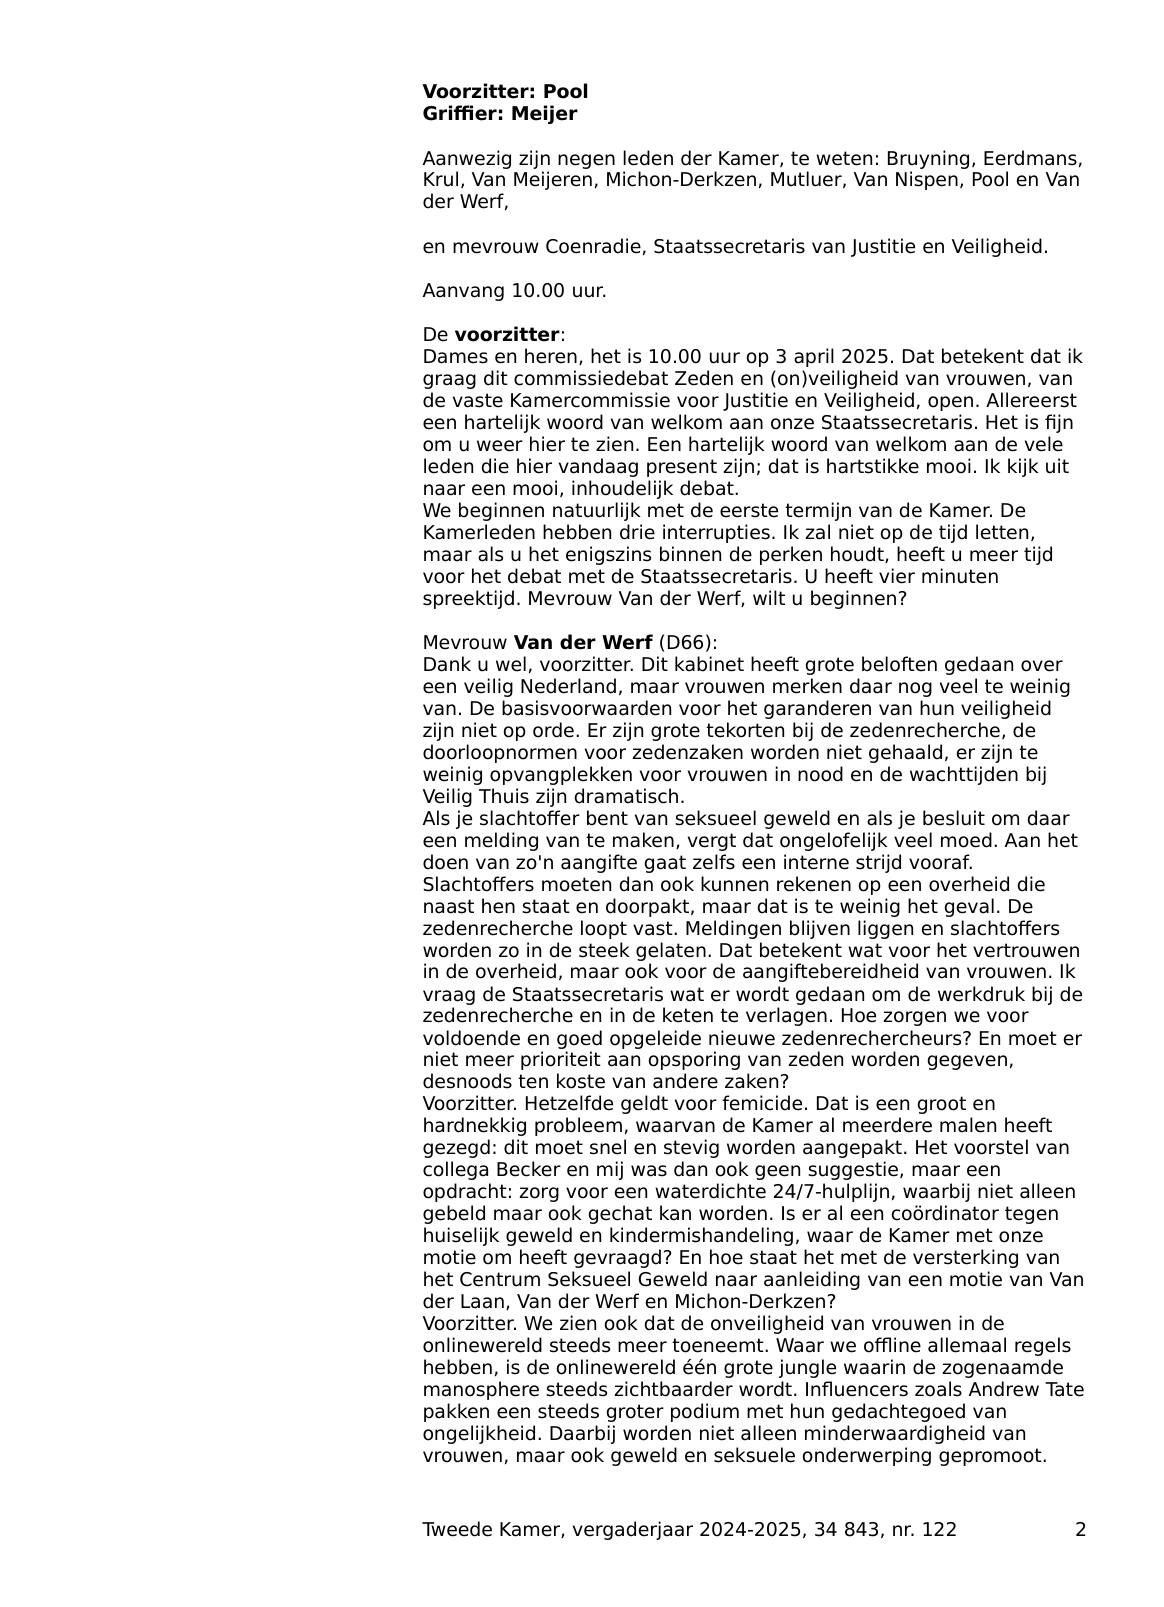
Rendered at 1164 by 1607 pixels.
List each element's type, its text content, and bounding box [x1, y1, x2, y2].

text Voorzitter. Hetzelfde geldt voor femicide. Dat is een groot en hardnekkig probleem, waarvan de Kamer al meerdere malen heeft gezegd: dit moet snel en stevig worden aangepakt. Het voorstel van collega Becker en mij was dan ook geen suggestie, maar een opdracht: zorg voor een waterdichte 24/7-hulplijn, waarbij niet alleen gebeld maar ook gechat kan worden. Is er al een coördinator tegen huiselijk geweld en kindermishandeling, waar de Kamer met onze motie om heeft gevraagd? En hoe staat het met de versterking van het Centrum Seksueel Geweld naar aanleiding van een motie van Van der Laan, Van der Werf en Michon-Derkzen? [422, 1093, 1087, 1313]
text Aanvang 10.00 uur. [422, 280, 1087, 302]
text De voorzitter: [422, 324, 1087, 346]
text Mevrouw Van der Werf (D66): [422, 632, 1087, 654]
text en mevrouw Coenradie, Staatssecretaris van Justitie en Veiligheid. [422, 236, 1087, 257]
text Voorzitter: Pool [422, 81, 1087, 103]
text Dames en heren, het is 10.00 uur op 3 april 2025. Dat betekent dat ik graag dit commissiedebat Zeden en (on)veiligheid van vrouwen, van de vaste Kamercommissie voor Justitie en Veiligheid, open. Allereerst een hartelijk woord van welkom aan onze Staatssecretaris. Het is fijn om u weer hier te zien. Een hartelijk woord van welkom aan de vele leden die hier vandaag present zijn; dat is hartstikke mooi. Ik kijk uit naar een mooi, inhoudelijk debat. [422, 346, 1087, 500]
text Voorzitter. We zien ook dat de onveiligheid van vrouwen in de onlinewereld steeds meer toeneemt. Waar we offline allemaal regels hebben, is de onlinewereld één grote jungle waarin de zogenaamde manosphere steeds zichtbaarder wordt. Influencers zoals Andrew Tate pakken een steeds groter podium met hun gedachtegoed van ongelijkheid. Daarbij worden niet alleen minderwaardigheid van vrouwen, maar ook geweld en seksuele onderwerping gepromoot. [422, 1313, 1087, 1467]
text Aanwezig zijn negen leden der Kamer, te weten: Bruyning, Eerdmans, Krul, Van Meijeren, Michon-Derkzen, Mutluer, Van Nispen, Pool en Van der Werf, [422, 147, 1087, 213]
text Dank u wel, voorzitter. Dit kabinet heeft grote beloften gedaan over een veilig Nederland, maar vrouwen merken daar nog veel te weinig van. De basisvoorwaarden voor het garanderen van hun veiligheid zijn niet op orde. Er zijn grote tekorten bij de zedenrecherche, de doorloopnormen voor zedenzaken worden niet gehaald, er zijn te weinig opvangplekken voor vrouwen in nood en de wachttijden bij Veilig Thuis zijn dramatisch. [422, 654, 1087, 808]
text Griffier: Meijer [422, 103, 1087, 125]
text We beginnen natuurlijk met de eerste termijn van de Kamer. De Kamerleden hebben drie interrupties. Ik zal niet op de tijd letten, maar als u het enigszins binnen de perken houdt, heeft u meer tijd voor het debat met de Staatssecretaris. U heeft vier minuten spreektijd. Mevrouw Van der Werf, wilt u beginnen? [422, 500, 1087, 609]
text Als je slachtoffer bent van seksueel geweld en als je besluit om daar een melding van te maken, vergt dat ongelofelijk veel moed. Aan het doen van zo'n aangifte gaat zelfs een interne strijd vooraf. Slachtoffers moeten dan ook kunnen rekenen op een overheid die naast hen staat en doorpakt, maar dat is te weinig het geval. De zedenrecherche loopt vast. Meldingen blijven liggen en slachtoffers worden zo in de steek gelaten. Dat betekent wat voor het vertrouwen in de overheid, maar ook voor de aangiftebereidheid van vrouwen. Ik vraag de Staatssecretaris wat er wordt gedaan om de werkdruk bij de zedenrecherche en in de keten te verlagen. Hoe zorgen we voor voldoende en goed opgeleide nieuwe zedenrechercheurs? En moet er niet meer prioriteit aan opsporing van zeden worden gegeven, desnoods ten koste van andere zaken? [422, 808, 1087, 1093]
